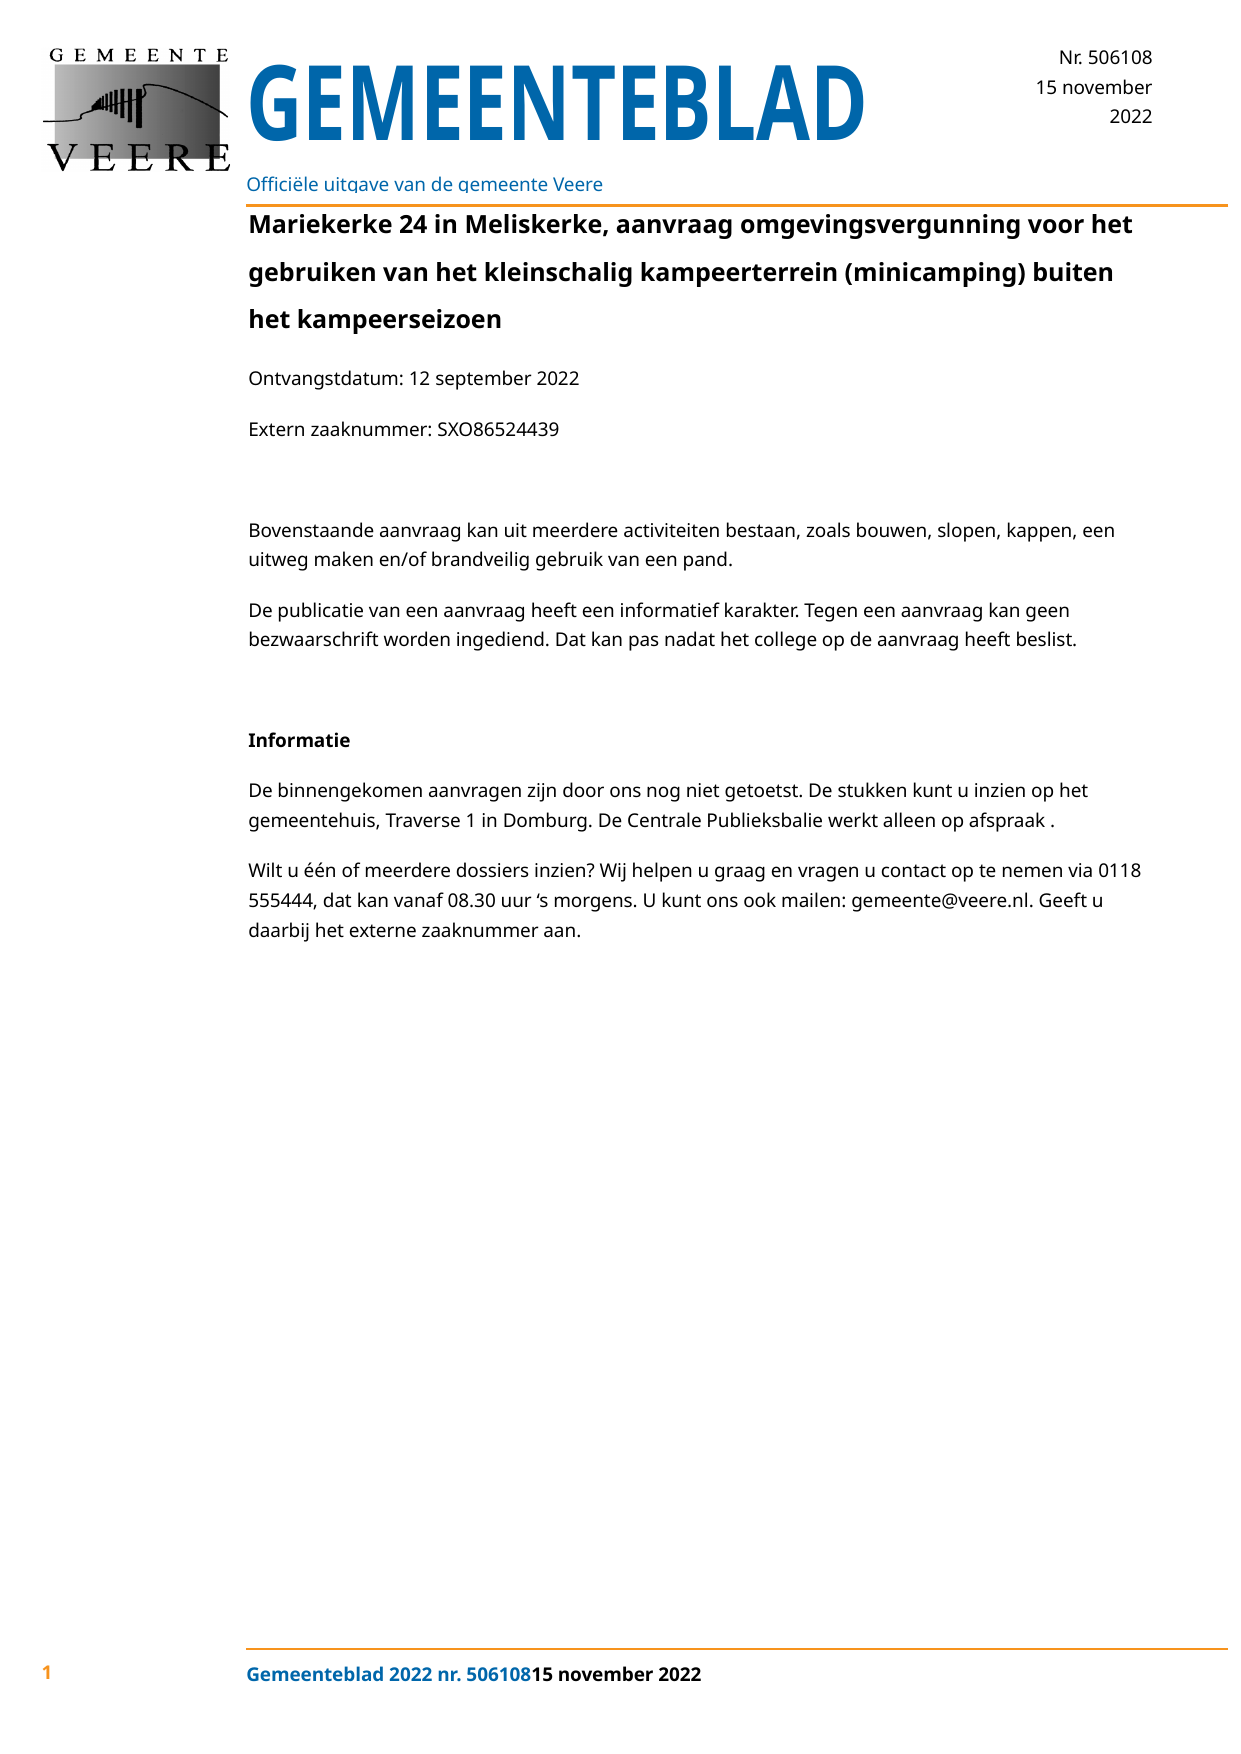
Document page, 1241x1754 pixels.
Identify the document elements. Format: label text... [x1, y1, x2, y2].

text De publicatie van een aanvraag heeft een informatief karakter. Tegen een aanvraag kan geen bezwaarschrift worden ingediend. Dat kan pas nadat het college op de aanvraag heeft beslist. [248, 597, 1152, 652]
text Wilt u één of meerdere dossiers inzien? Wij helpen u graag en vragen u contact op te nemen via 0118 555444, dat kan vanaf 08.30 uur ‘s morgens. U kunt ons ook mailen: gemeente@veere.nl. Geeft u daarbij het externe zaaknummer aan. [248, 858, 1152, 942]
text De binnengekomen aanvragen zijn door ons nog niet getoetst. De stukken kunt u inzien op het gemeentehuis, Traverse 1 in Domburg. De Centrale Publieksbalie werkt alleen op afspraak . [248, 778, 1152, 833]
text Mariekerke 24 in Meliskerke, aanvraag omgevingsvergunning voor het gebruiken van het kleinschalig kampeerterrein (minicamping) buiten het kampeerseizoen [248, 207, 1152, 336]
text Ontvangstdatum: 12 september 2022 [248, 366, 1152, 391]
text Informatie [248, 727, 1152, 753]
picture [41, 47, 231, 172]
text Bovenstaande aanvraag kan uit meerdere activiteiten bestaan, zoals bouwen, slopen, kappen, een uitweg maken en/of brandveilig gebruik van een pand. [248, 517, 1152, 572]
text Extern zaaknummer: SXO86524439 [248, 416, 1152, 442]
